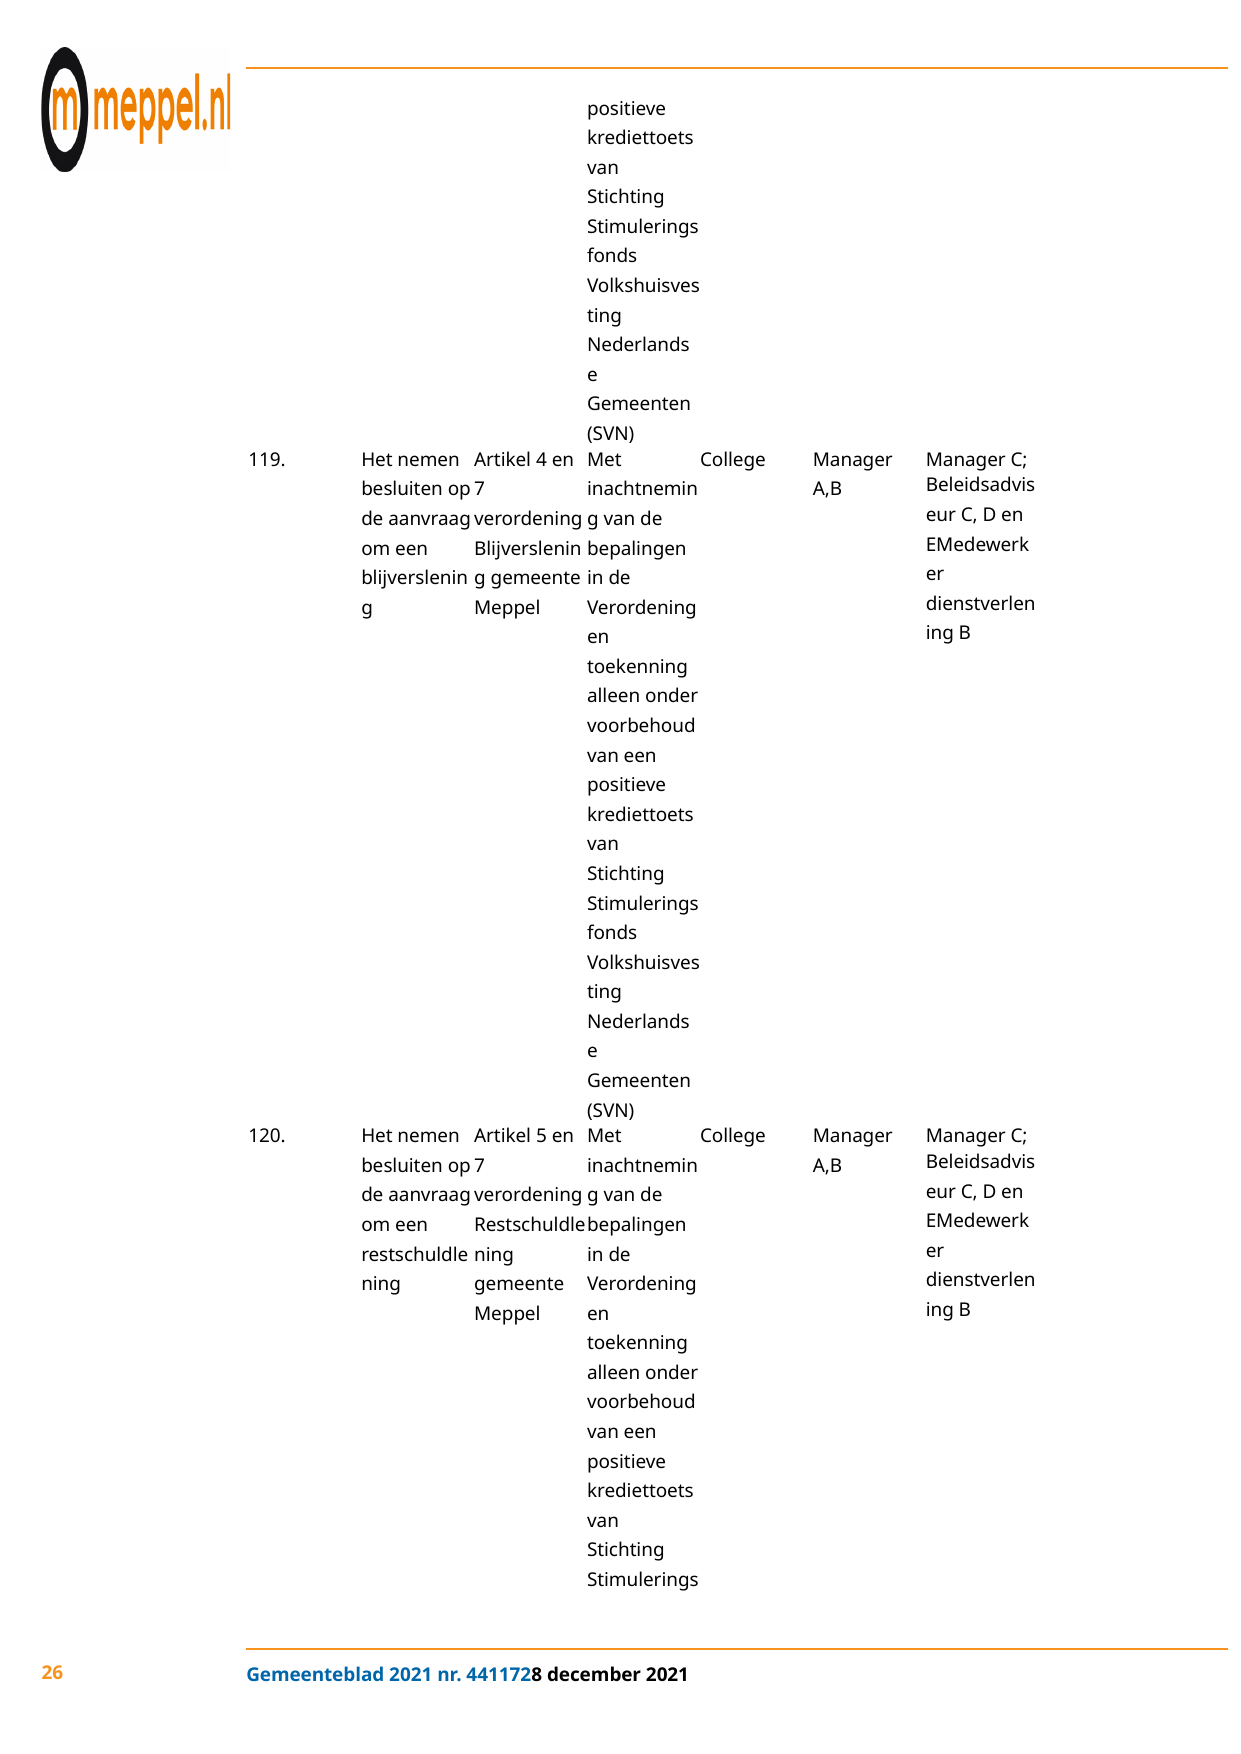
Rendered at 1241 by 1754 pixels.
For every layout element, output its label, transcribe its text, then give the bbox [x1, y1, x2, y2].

table_cell Beleidsadviseur C, D en EMedewerker dienstverlening B [926, 1148, 1038, 1592]
table_cell positieve krediettoets van Stichting Stimuleringsfonds Volkshuisvesting Nederlandse Gemeenten (SVN) [587, 95, 700, 446]
table_cell Manager C; [926, 1123, 1038, 1148]
table_cell [474, 95, 587, 446]
table_cell College [700, 1123, 813, 1592]
table_cell [813, 95, 926, 446]
table_cell [361, 95, 474, 446]
table_cell Het nemen besluiten op de aanvraag om een blijverslening [361, 446, 474, 1122]
table_cell Het nemen besluiten op de aanvraag om een restschuldlening [361, 1123, 474, 1592]
picture [41, 47, 231, 172]
table_cell 120. [248, 1123, 361, 1592]
table_cell 119. [248, 446, 361, 1122]
table_cell Artikel 4 en 7 verordening Blijverslening gemeente Meppel [474, 446, 587, 1122]
table_cell [248, 95, 361, 446]
table_cell [926, 95, 1038, 446]
table_cell Manager C; [926, 446, 1038, 472]
table_cell Manager A,B [813, 1123, 926, 1592]
table_cell Artikel 5 en 7 verordening Restschuldlening gemeente Meppel [474, 1123, 587, 1592]
table_cell Met inachtneming van de bepalingen in de Verordening en toekenning alleen onder voorbehoud van een positieve krediettoets van Stichting Stimulerings [587, 1123, 700, 1592]
table_cell [700, 95, 813, 446]
table_cell Manager A,B [813, 446, 926, 1122]
table_cell College [700, 446, 813, 1122]
table_cell Beleidsadviseur C, D en EMedewerker dienstverlening B [926, 472, 1038, 1122]
table_cell Met inachtneming van de bepalingen in de Verordening en toekenning alleen onder voorbehoud van een positieve krediettoets van Stichting Stimuleringsfonds Volkshuisvesting Nederlandse Gemeenten (SVN) [587, 446, 700, 1122]
